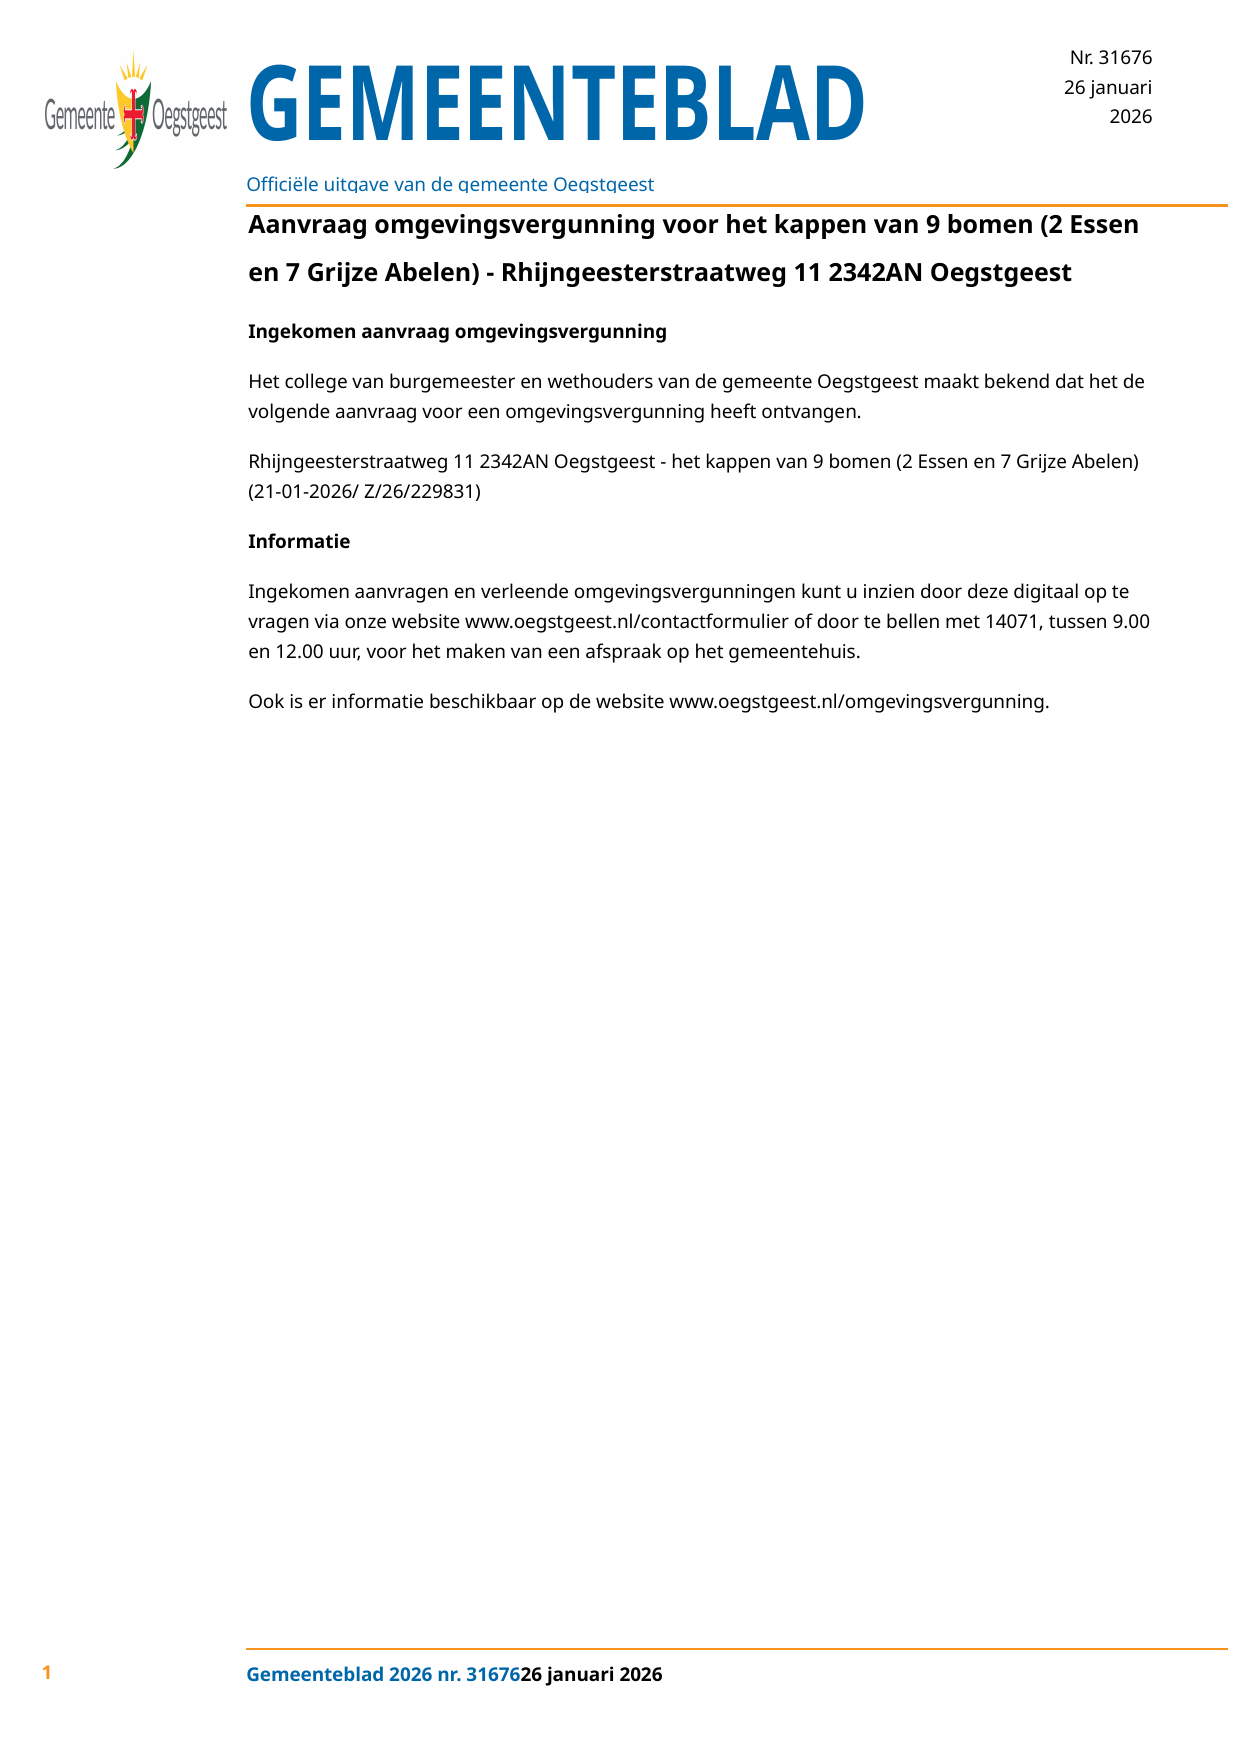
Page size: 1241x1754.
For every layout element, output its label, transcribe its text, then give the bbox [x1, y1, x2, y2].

text Informatie [248, 528, 1152, 554]
text Ingekomen aanvragen en verleende omgevingsvergunningen kunt u inzien door deze digitaal op te vragen via onze website www.oegstgeest.nl/contactformulier of door te bellen met 14071, tussen 9.00 en 12.00 uur, voor het maken van een afspraak op het gemeentehuis. [248, 579, 1152, 664]
text Ook is er informatie beschikbaar op de website www.oegstgeest.nl/omgevingsvergunning. [248, 688, 1152, 714]
text Aanvraag omgevingsvergunning voor het kappen van 9 bomen (2 Essen en 7 Grijze Abelen) - Rhijngeesterstraatweg 11 2342AN Oegstgeest [248, 207, 1152, 288]
picture [41, 47, 231, 172]
text Rhijngeesterstraatweg 11 2342AN Oegstgeest - het kappen van 9 bomen (2 Essen en 7 Grijze Abelen) (21-01-2026/ Z/26/229831) [248, 448, 1152, 504]
text Het college van burgemeester en wethouders van de gemeente Oegstgeest maakt bekend dat het de volgende aanvraag voor een omgevingsvergunning heeft ontvangen. [248, 368, 1152, 424]
text Ingekomen aanvraag omgevingsvergunning [248, 318, 1152, 344]
